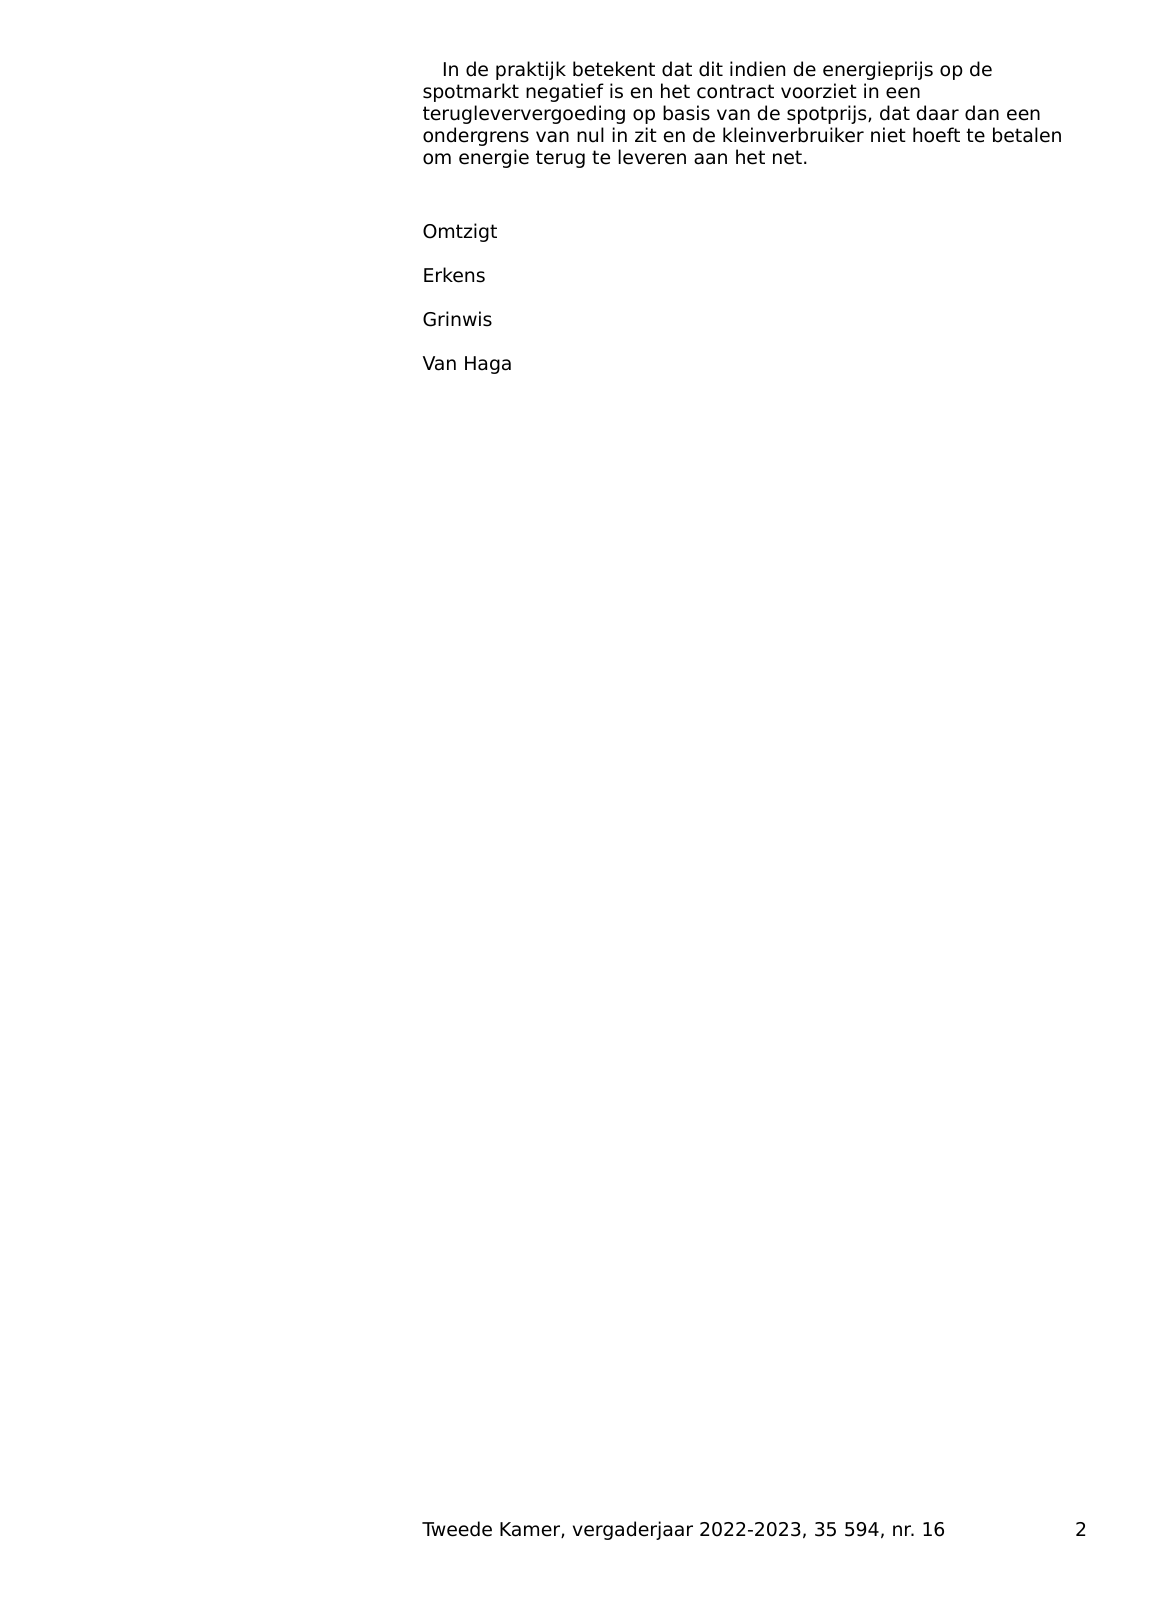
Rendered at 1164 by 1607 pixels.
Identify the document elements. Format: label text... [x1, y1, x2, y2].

text Omtzigt Erkens Grinwis Van Haga [422, 199, 1087, 375]
text In de praktijk betekent dat dit indien de energieprijs op de spotmarkt negatief is en het contract voorziet in een terugleververgoeding op basis van de spotprijs, dat daar dan een ondergrens van nul in zit en de kleinverbruiker niet hoeft te betalen om energie terug te leveren aan het net. [422, 59, 1087, 169]
